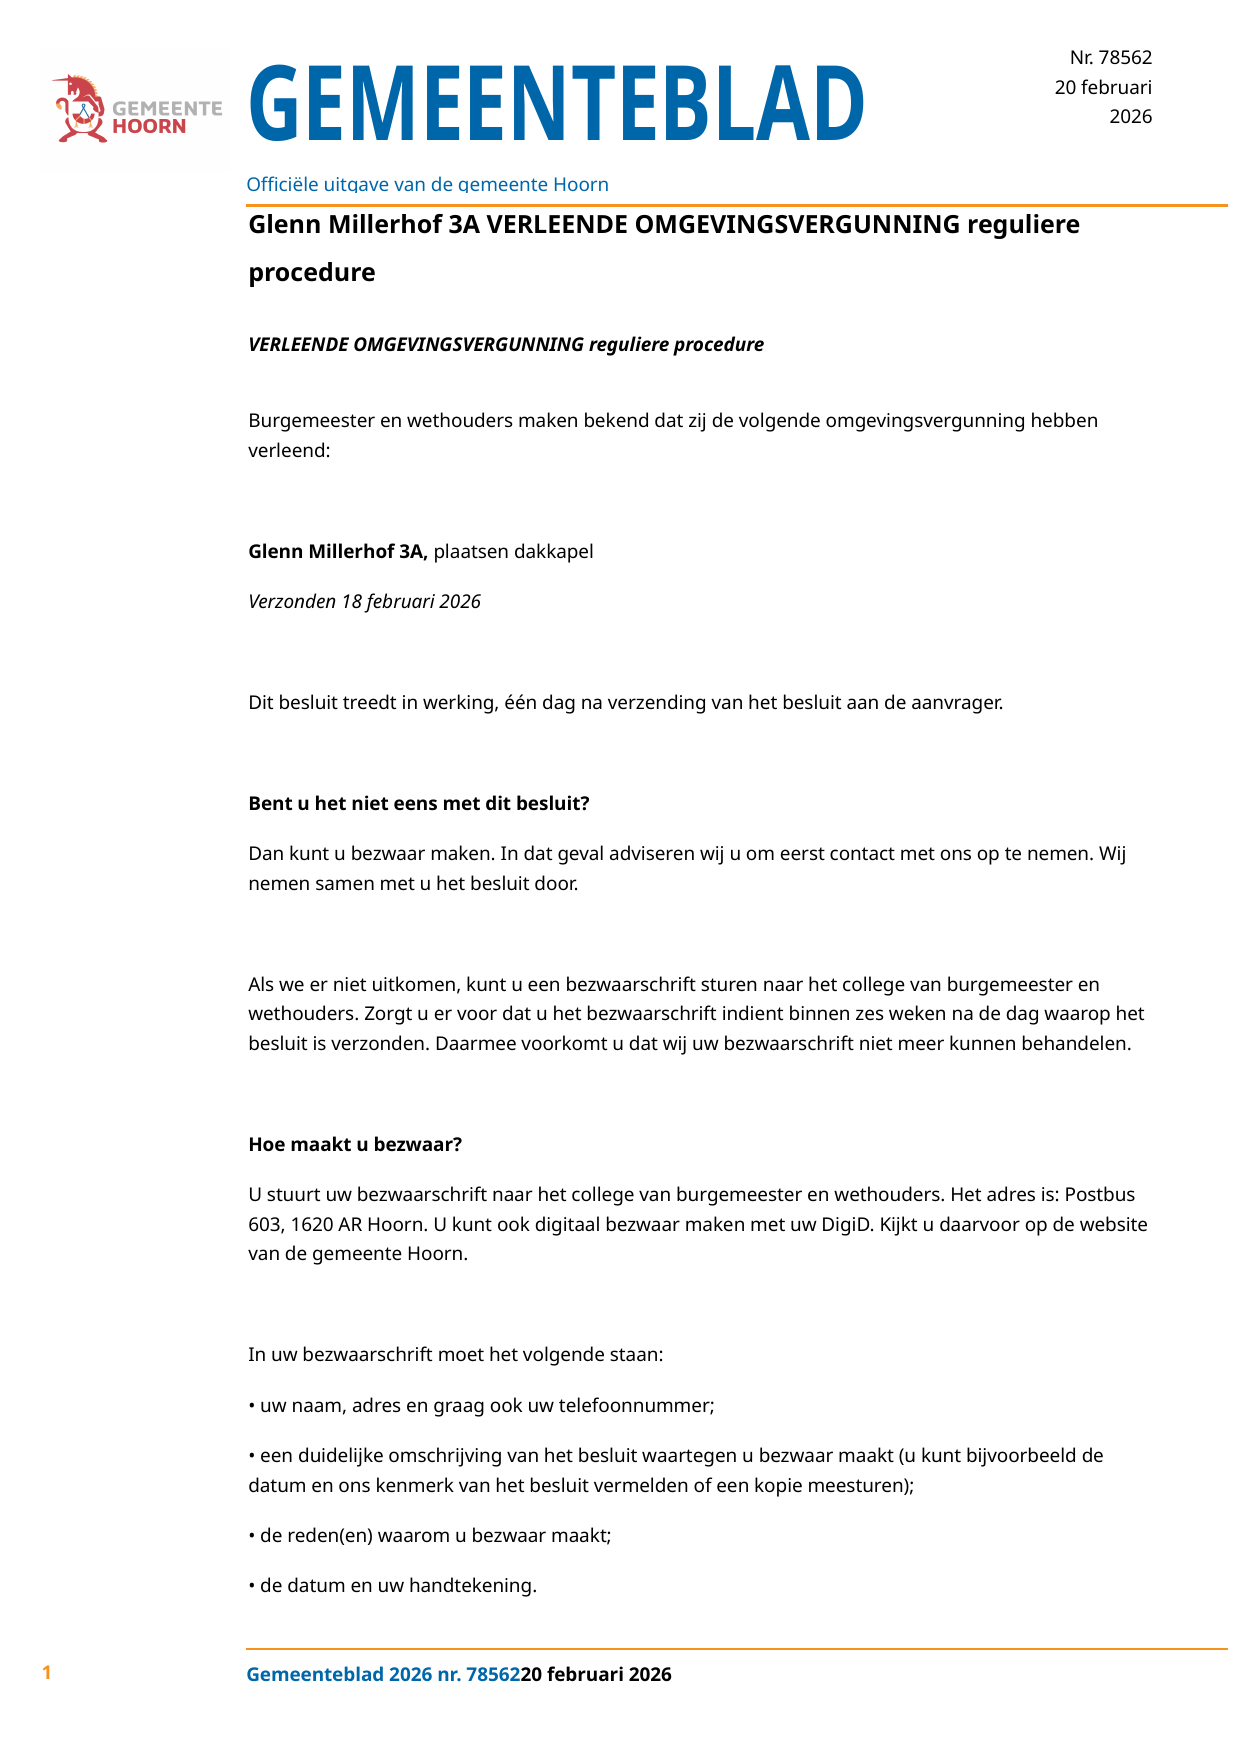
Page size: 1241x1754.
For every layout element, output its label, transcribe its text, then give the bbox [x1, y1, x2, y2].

text VERLEENDE OMGEVINGSVERGUNNING reguliere procedure [248, 331, 1152, 357]
text Bent u het niet eens met dit besluit? [248, 790, 1152, 816]
text Als we er niet uitkomen, kunt u een bezwaarschrift sturen naar het college van burgemeester en wethouders. Zorgt u er voor dat u het bezwaarschrift indient binnen zes weken na de dag waarop het besluit is verzonden. Daarmee voorkomt u dat wij uw bezwaarschrift niet meer kunnen behandelen. [248, 971, 1152, 1056]
text Hoe maakt u bezwaar? [248, 1131, 1152, 1157]
text Glenn Millerhof 3A VERLEENDE OMGEVINGSVERGUNNING reguliere procedure [248, 207, 1152, 288]
text Glenn Millerhof 3A, plaatsen dakkapel [248, 538, 1152, 564]
text • de reden(en) waarom u bezwaar maakt; [248, 1522, 1152, 1548]
text Verzonden 18 februari 2026 [248, 588, 1152, 614]
text • de datum en uw handtekening. [248, 1573, 1152, 1598]
text Burgemeester en wethouders maken bekend dat zij de volgende omgevingsvergunning hebben verleend: [248, 408, 1152, 463]
text Dan kunt u bezwaar maken. In dat geval adviseren wij u om eerst contact met ons op te nemen. Wij nemen samen met u het besluit door. [248, 841, 1152, 896]
text • uw naam, adres en graag ook uw telefoonnummer; [248, 1392, 1152, 1417]
picture [41, 47, 231, 172]
text • een duidelijke omschrijving van het besluit waartegen u bezwaar maakt (u kunt bijvoorbeeld de datum en ons kenmerk van het besluit vermelden of een kopie meesturen); [248, 1442, 1152, 1497]
text In uw bezwaarschrift moet het volgende staan: [248, 1341, 1152, 1367]
text Dit besluit treedt in werking, één dag na verzending van het besluit aan de aanvrager. [248, 689, 1152, 715]
text U stuurt uw bezwaarschrift naar het college van burgemeester en wethouders. Het adres is: Postbus 603, 1620 AR Hoorn. U kunt ook digitaal bezwaar maken met uw DigiD. Kijkt u daarvoor op de website van de gemeente Hoorn. [248, 1181, 1152, 1266]
